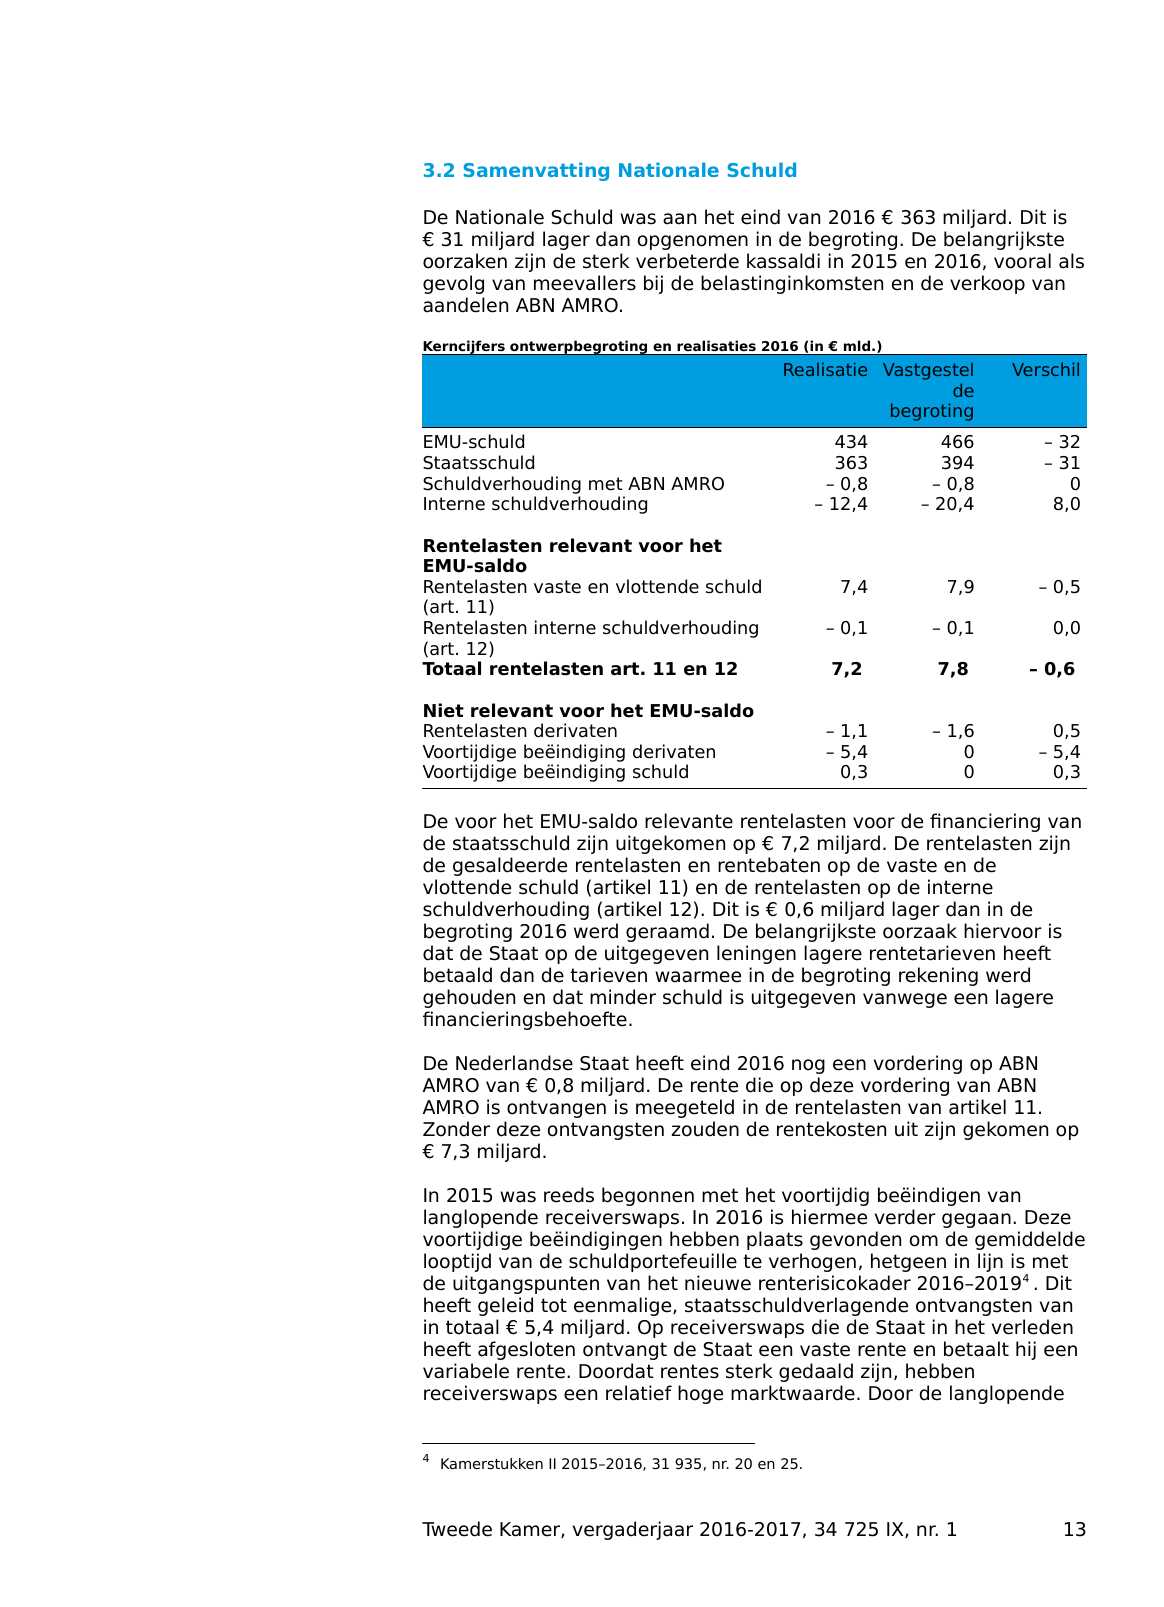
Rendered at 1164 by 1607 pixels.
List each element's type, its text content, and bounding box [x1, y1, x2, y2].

table_cell [980, 536, 1087, 577]
table_cell – 1,6 [874, 721, 980, 742]
subtitle 3.2 Samenvatting Nationale Schuld [422, 160, 1087, 182]
table_cell 0,5 [980, 721, 1087, 742]
table_cell 0,0 [980, 618, 1087, 659]
table_cell 7,8 [874, 659, 980, 680]
table_cell 7,2 [768, 659, 874, 680]
table_cell Vastgestelde begroting [874, 355, 980, 427]
table_cell [874, 536, 980, 577]
table_cell [768, 536, 874, 577]
table_cell – 20,4 [874, 494, 980, 515]
table_cell 0,3 [980, 763, 1087, 788]
table_cell [768, 680, 874, 701]
text Kamerstukken II 2015–2016, 31 935, nr. 20 en 25. [422, 1452, 1087, 1474]
table_cell – 0,8 [874, 474, 980, 494]
table_cell [980, 515, 1087, 536]
table_cell [768, 515, 874, 536]
table_cell Rentelasten derivaten [422, 721, 768, 742]
table_cell Niet relevant voor het EMU-saldo [422, 701, 768, 721]
table_cell 363 [768, 453, 874, 474]
table_cell Totaal rentelasten art. 11 en 12 [422, 659, 768, 680]
table_cell Realisatie [768, 355, 874, 427]
table_cell – 5,4 [768, 742, 874, 762]
table_cell 8,0 [980, 494, 1087, 515]
table_cell 0,3 [768, 763, 874, 788]
table_cell [422, 515, 768, 536]
table_cell – 1,1 [768, 721, 874, 742]
table_cell [874, 515, 980, 536]
table_cell 466 [874, 428, 980, 453]
table_cell – 32 [980, 428, 1087, 453]
table_cell – 0,1 [874, 618, 980, 659]
table_cell [980, 680, 1087, 701]
table_cell Voortijdige beëindiging derivaten [422, 742, 768, 762]
table_cell – 12,4 [768, 494, 874, 515]
table_cell Rentelasten vaste en vlottende schuld (art. 11) [422, 577, 768, 618]
table_cell – 31 [980, 453, 1087, 474]
table_cell 394 [874, 453, 980, 474]
table_cell [874, 701, 980, 721]
table_cell [874, 680, 980, 701]
table_cell [768, 701, 874, 721]
text In 2015 was reeds begonnen met het voortijdig beëindigen van langlopende receiverswaps. In 2016 is hiermee verder gegaan. Deze voortijdige beëindigingen hebben plaats gevonden om de gemiddelde looptijd van de schuldportefeuille te verhogen, hetgeen in lijn is met de uitgangspunten van het nieuwe renterisicokader 2016–2019. Dit heeft geleid tot eenmalige, staatsschuldverlagende ontvangsten van in totaal € 5,4 miljard. Op receiverswaps die de Staat in het verleden heeft afgesloten ontvangt de Staat een vaste rente en betaalt hij een variabele rente. Doordat rentes sterk gedaald zijn, hebben receiverswaps een relatief hoge marktwaarde. Door de langlopende [422, 1185, 1087, 1405]
table_cell Staatsschuld [422, 453, 768, 474]
text De Nederlandse Staat heeft eind 2016 nog een vordering op ABN AMRO van € 0,8 miljard. De rente die op deze vordering van ABN AMRO is ontvangen is meegeteld in de rentelasten van artikel 11. Zonder deze ontvangsten zouden de rentekosten uit zijn gekomen op € 7,3 miljard. [422, 1053, 1087, 1163]
table_cell 7,9 [874, 577, 980, 618]
table_cell Rentelasten relevant voor het EMU-saldo [422, 536, 768, 577]
table_cell 0 [980, 474, 1087, 494]
table_cell 0 [874, 763, 980, 788]
table_cell Schuldverhouding met ABN AMRO [422, 474, 768, 494]
table_cell – 0,6 [980, 659, 1087, 680]
table_cell [422, 680, 768, 701]
table_cell EMU-schuld [422, 428, 768, 453]
table_cell Rentelasten interne schuldverhouding (art. 12) [422, 618, 768, 659]
table_cell [422, 355, 768, 427]
table_cell – 5,4 [980, 742, 1087, 762]
table_cell – 0,1 [768, 618, 874, 659]
text De Nationale Schuld was aan het eind van 2016 € 363 miljard. Dit is € 31 miljard lager dan opgenomen in de begroting. De belangrijkste oorzaken zijn de sterk verbeterde kassaldi in 2015 en 2016, vooral als gevolg van meevallers bij de belastinginkomsten en de verkoop van aandelen ABN AMRO. [422, 207, 1087, 317]
table_header Kerncijfers ontwerpbegroting en realisaties 2016 (in € mld.) [422, 339, 1087, 354]
table_cell 434 [768, 428, 874, 453]
table_cell – 0,8 [768, 474, 874, 494]
table_cell Verschil [980, 355, 1087, 427]
table_cell Voortijdige beëindiging schuld [422, 763, 768, 788]
table_cell 7,4 [768, 577, 874, 618]
table_cell Interne schuldverhouding [422, 494, 768, 515]
table_cell 0 [874, 742, 980, 762]
text De voor het EMU-saldo relevante rentelasten voor de financiering van de staatsschuld zijn uitgekomen op € 7,2 miljard. De rentelasten zijn de gesaldeerde rentelasten en rentebaten op de vaste en de vlottende schuld (artikel 11) en de rentelasten op de interne schuldverhouding (artikel 12). Dit is € 0,6 miljard lager dan in de begroting 2016 werd geraamd. De belangrijkste oorzaak hiervoor is dat de Staat op de uitgegeven leningen lagere rentetarieven heeft betaald dan de tarieven waarmee in de begroting rekening werd gehouden en dat minder schuld is uitgegeven vanwege een lagere financieringsbehoefte. [422, 811, 1087, 1031]
table_cell – 0,5 [980, 577, 1087, 618]
table_cell [980, 701, 1087, 721]
